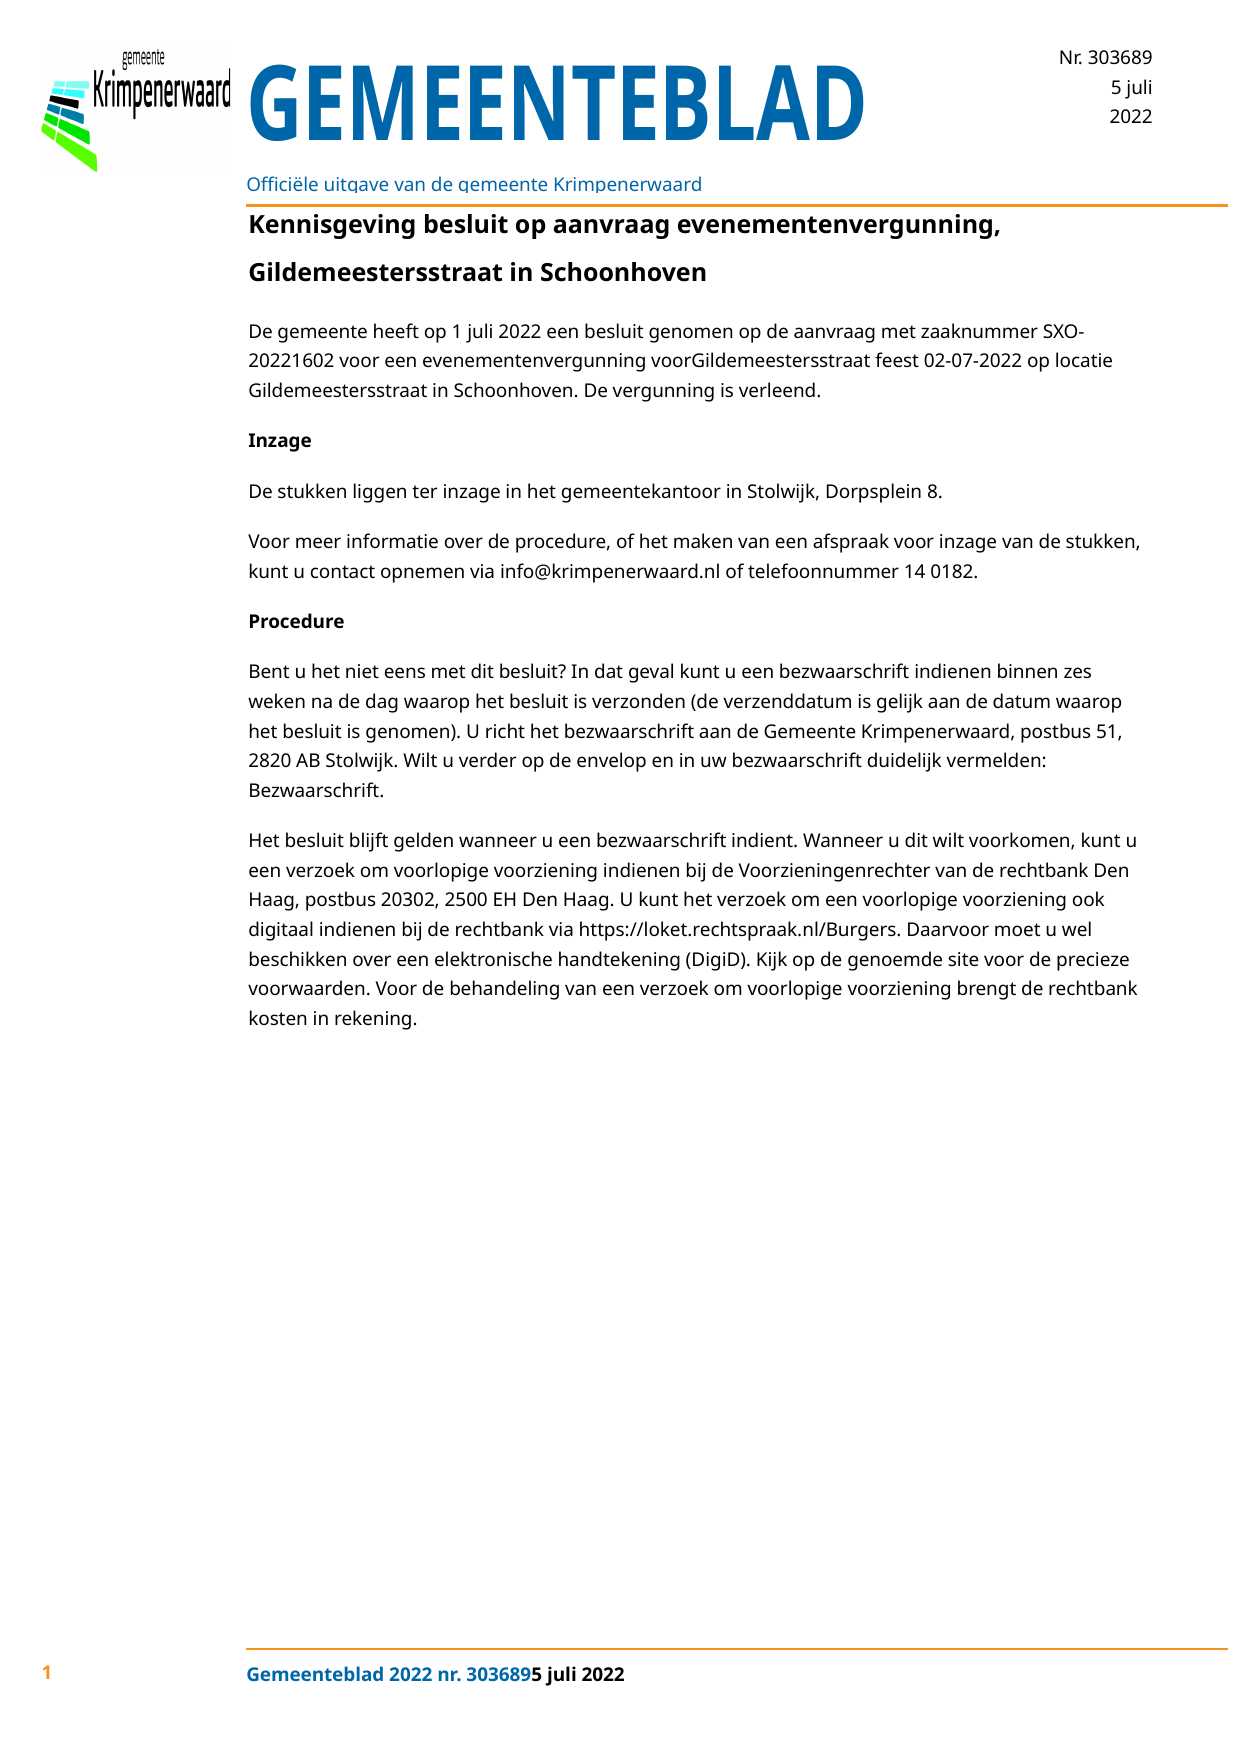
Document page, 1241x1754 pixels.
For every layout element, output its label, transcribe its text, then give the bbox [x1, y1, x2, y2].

text De stukken liggen ter inzage in het gemeentekantoor in Stolwijk, Dorpsplein 8. [248, 478, 1152, 504]
text De gemeente heeft op 1 juli 2022 een besluit genomen op de aanvraag met zaaknummer SXO-20221602 voor een evenementenvergunning voorGildemeestersstraat feest 02-07-2022 op locatie Gildemeestersstraat in Schoonhoven. De vergunning is verleend. [248, 318, 1152, 403]
text Inzage [248, 427, 1152, 453]
text Bent u het niet eens met dit besluit? In dat geval kunt u een bezwaarschrift indienen binnen zes weken na de dag waarop het besluit is verzonden (de verzenddatum is gelijk aan de datum waarop het besluit is genomen). U richt het bezwaarschrift aan de Gemeente Krimpenerwaard, postbus 51, 2820 AB Stolwijk. Wilt u verder op de envelop en in uw bezwaarschrift duidelijk vermelden: Bezwaarschrift. [248, 659, 1152, 803]
text Voor meer informatie over de procedure, of het maken van een afspraak voor inzage van de stukken, kunt u contact opnemen via info@krimpenerwaard.nl of telefoonnummer 14 0182. [248, 528, 1152, 584]
text Het besluit blijft gelden wanneer u een bezwaarschrift indient. Wanneer u dit wilt voorkomen, kunt u een verzoek om voorlopige voorziening indienen bij de Voorzieningenrechter van de rechtbank Den Haag, postbus 20302, 2500 EH Den Haag. U kunt het verzoek om een voorlopige voorziening ook digitaal indienen bij de rechtbank via https://loket.rechtspraak.nl/Burgers. Daarvoor moet u wel beschikken over een elektronische handtekening (DigiD). Kijk op de genoemde site voor de precieze voorwaarden. Voor de behandeling van een verzoek om voorlopige voorziening brengt de rechtbank kosten in rekening. [248, 827, 1152, 1031]
text Kennisgeving besluit op aanvraag evenementenvergunning, Gildemeestersstraat in Schoonhoven [248, 207, 1152, 288]
picture [41, 47, 231, 172]
text Procedure [248, 608, 1152, 634]
